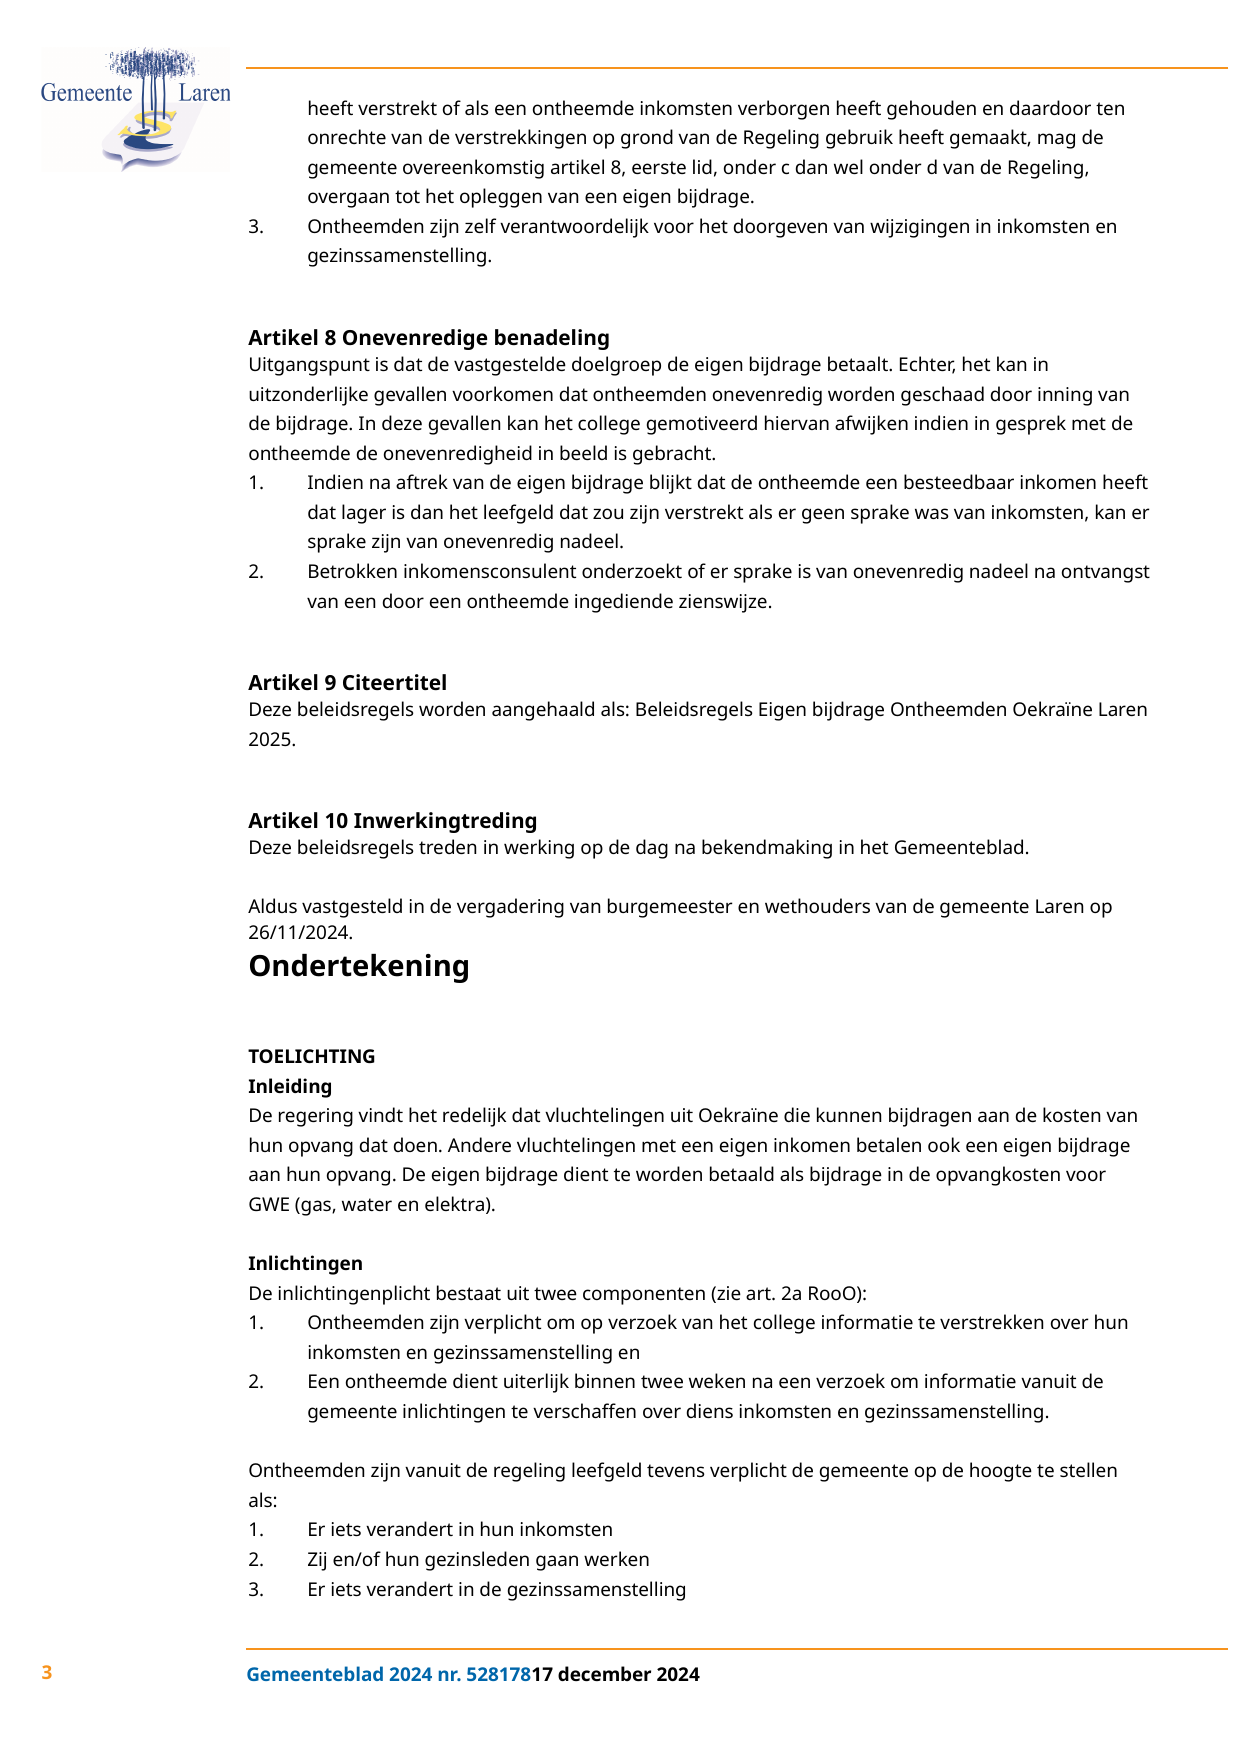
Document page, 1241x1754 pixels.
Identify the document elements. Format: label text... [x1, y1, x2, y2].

text De regering vindt het redelijk dat vluchtelingen uit Oekraïne die kunnen bijdragen aan de kosten van hun opvang dat doen. Andere vluchtelingen met een eigen inkomen betalen ook een eigen bijdrage aan hun opvang. De eigen bijdrage dient te worden betaald als bijdrage in de opvangkosten voor GWE (gas, water en elektra). [248, 1102, 1152, 1217]
list Er iets verandert in de gezinssamenstelling [248, 1576, 1152, 1602]
list Betrokken inkomensconsulent onderzoekt of er sprake is van onevenredig nadeel na ontvangst van een door een ontheemde ingediende zienswijze. [248, 558, 1152, 613]
text De inlichtingenplicht bestaat uit twee componenten (zie art. 2a RooO): [248, 1280, 1152, 1306]
text Artikel 8 Onevenredige benadeling [248, 323, 1152, 351]
text Deze beleidsregels worden aangehaald als: Beleidsregels Eigen bijdrage Ontheemden Oekraïne Laren 2025. [248, 696, 1152, 752]
list Een ontheemde dient uiterlijk binnen twee weken na een verzoek om informatie vanuit de gemeente inlichtingen te verschaffen over diens inkomsten en gezinssamenstelling. [248, 1369, 1152, 1424]
text Artikel 9 Citeertitel [248, 668, 1152, 696]
list heeft verstrekt of als een ontheemde inkomsten verborgen heeft gehouden en daardoor ten onrechte van de verstrekkingen op grond van de Regeling gebruik heeft gemaakt, mag de gemeente overeenkomstig artikel 8, eerste lid, onder c dan wel onder d van de Regeling, overgaan tot het opleggen van een eigen bijdrage. [248, 95, 1152, 209]
text TOELICHTING [248, 1043, 1152, 1069]
text Uitgangspunt is dat de vastgestelde doelgroep de eigen bijdrage betaalt. Echter, het kan in uitzonderlijke gevallen voorkomen dat ontheemden onevenredig worden geschaad door inning van de bijdrage. In deze gevallen kan het college gemotiveerd hiervan afwijken indien in gesprek met de ontheemde de onevenredigheid in beeld is gebracht. [248, 351, 1152, 466]
text Artikel 10 Inwerkingtreding [248, 806, 1152, 834]
list Zij en/of hun gezinsleden gaan werken [248, 1546, 1152, 1572]
text Aldus vastgesteld in de vergadering van burgemeester en wethouders van de gemeente Laren op 26/11/2024. [248, 893, 1152, 945]
list Er iets verandert in hun inkomsten [248, 1517, 1152, 1542]
list Ontheemden zijn zelf verantwoordelijk voor het doorgeven van wijzigingen in inkomsten en gezinssamenstelling. [248, 213, 1152, 268]
text Inleiding [248, 1073, 1152, 1099]
text Inlichtingen [248, 1250, 1152, 1276]
list Indien na aftrek van de eigen bijdrage blijkt dat de ontheemde een besteedbaar inkomen heeft dat lager is dan het leefgeld dat zou zijn verstrekt als er geen sprake was van inkomsten, kan er sprake zijn van onevenredig nadeel. [248, 469, 1152, 554]
picture [41, 47, 231, 172]
text Ondertekening [248, 945, 1152, 984]
text Ontheemden zijn vanuit de regeling leefgeld tevens verplicht de gemeente op de hoogte te stellen als: [248, 1457, 1152, 1513]
text Deze beleidsregels treden in werking op de dag na bekendmaking in het Gemeenteblad. [248, 834, 1152, 860]
list Ontheemden zijn verplicht om op verzoek van het college informatie te verstrekken over hun inkomsten en gezinssamenstelling en [248, 1309, 1152, 1365]
